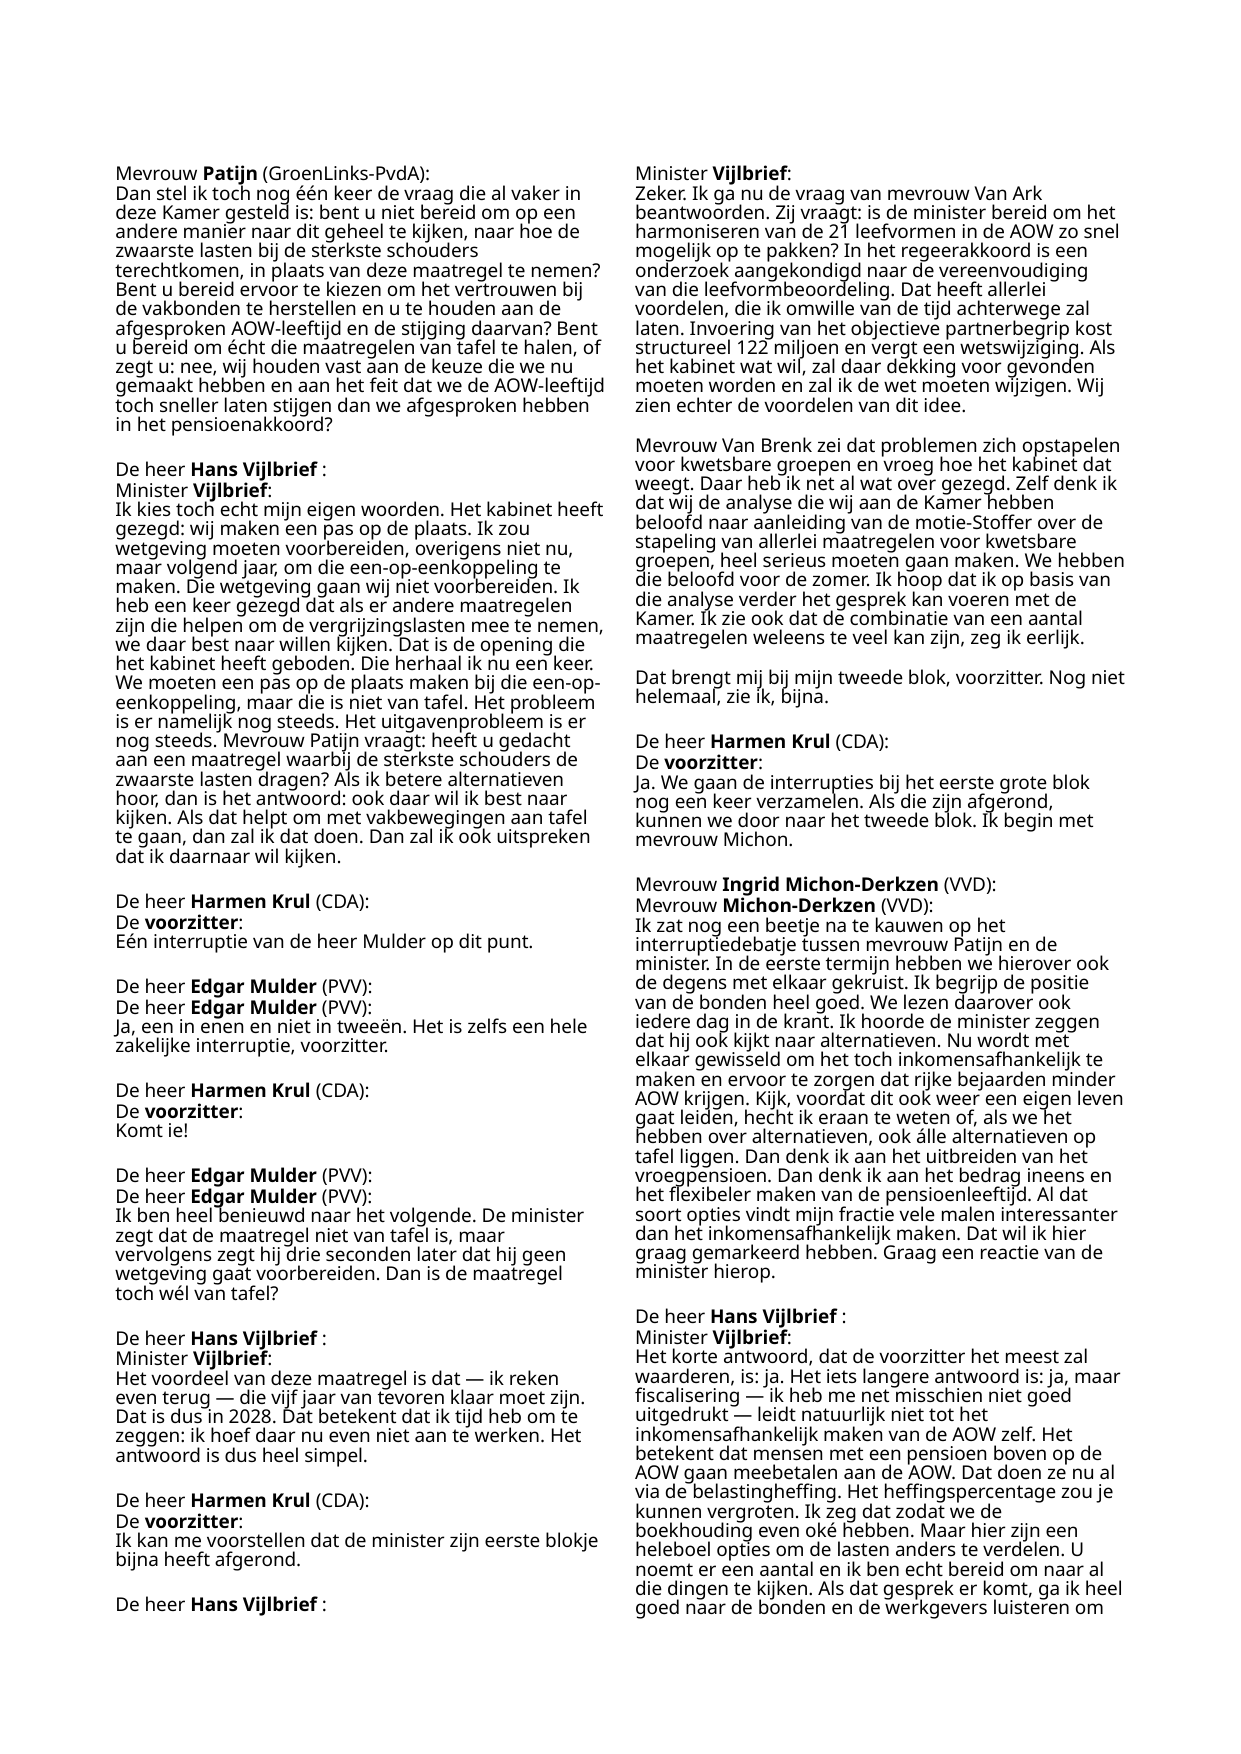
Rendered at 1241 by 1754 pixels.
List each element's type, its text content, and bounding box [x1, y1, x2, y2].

text Ik ben heel benieuwd naar het volgende. De minister zegt dat de maatregel niet van tafel is, maar vervolgens zegt hij drie seconden later dat hij geen wetgeving gaat voorbereiden. Dan is de maatregel toch wél van tafel? [115, 1207, 605, 1304]
text Minister Vijlbrief: [115, 1350, 605, 1370]
text De voorzitter: [115, 914, 605, 933]
text De voorzitter: [635, 754, 1125, 774]
text De heer Hans Vijlbrief : [635, 1303, 1125, 1329]
text De voorzitter: [115, 1513, 605, 1532]
text Minister Vijlbrief: [635, 165, 1125, 184]
text Mevrouw Ingrid Michon-Derkzen (VVD): [635, 872, 1125, 897]
text De heer Harmen Krul (CDA): [115, 1487, 605, 1513]
text Ja, een in enen en niet in tweeën. Het is zelfs een hele zakelijke interruptie, voorzitter. [115, 1018, 605, 1057]
text De voorzitter: [115, 1103, 605, 1122]
text Minister Vijlbrief: [115, 482, 605, 501]
text Ik kies toch echt mijn eigen woorden. Het kabinet heeft gezegd: wij maken een pas op de plaats. Ik zou wetgeving moeten voorbereiden, overigens niet nu, maar volgend jaar, om die een-op-eenkoppeling te maken. Die wetgeving gaan wij niet voorbereiden. Ik heb een keer gezegd dat als er andere maatregelen zijn die helpen om de vergrijzingslasten mee te nemen, we daar best naar willen kijken. Dat is de opening die het kabinet heeft geboden. Die herhaal ik nu een keer. We moeten een pas op de plaats maken bij die een-op-eenkoppeling, maar die is niet van tafel. Het probleem is er namelijk nog steeds. Het uitgavenprobleem is er nog steeds. Mevrouw Patijn vraagt: heeft u gedacht aan een maatregel waarbij de sterkste schouders de zwaarste lasten dragen? Als ik betere alternatieven hoor, dan is het antwoord: ook daar wil ik best naar kijken. Als dat helpt om met vakbewegingen aan tafel te gaan, dan zal ik dat doen. Dan zal ik ook uitspreken dat ik daarnaar wil kijken. [115, 501, 605, 867]
text Mevrouw Van Brenk zei dat problemen zich opstapelen voor kwetsbare groepen en vroeg hoe het kabinet dat weegt. Daar heb ik net al wat over gezegd. Zelf denk ik dat wij de analyse die wij aan de Kamer hebben beloofd naar aanleiding van de motie-Stoffer over de stapeling van allerlei maatregelen voor kwetsbare groepen, heel serieus moeten gaan maken. We hebben die beloofd voor de zomer. Ik hoop dat ik op basis van die analyse verder het gesprek kan voeren met de Kamer. Ik zie ook dat de combinatie van een aantal maatregelen weleens te veel kan zijn, zeg ik eerlijk. [635, 437, 1125, 648]
text De heer Edgar Mulder (PVV): [115, 1162, 605, 1188]
text De heer Edgar Mulder (PVV): [115, 1188, 605, 1207]
text Ik zat nog een beetje na te kauwen op het interruptiedebatje tussen mevrouw Patijn en de minister. In de eerste termijn hebben we hierover ook de degens met elkaar gekruist. Ik begrijp de positie van de bonden heel goed. We lezen daarover ook iedere dag in de krant. Ik hoorde de minister zeggen dat hij ook kijkt naar alternatieven. Nu wordt met elkaar gewisseld om het toch inkomensafhankelijk te maken en ervoor te zorgen dat rijke bejaarden minder AOW krijgen. Kijk, voordat dit ook weer een eigen leven gaat leiden, hecht ik eraan te weten of, als we het hebben over alternatieven, ook álle alternatieven op tafel liggen. Dan denk ik aan het uitbreiden van het vroegpensioen. Dan denk ik aan het bedrag ineens en het flexibeler maken van de pensioenleeftijd. Al dat soort opties vindt mijn fractie vele malen interessanter dan het inkomensafhankelijk maken. Dat wil ik hier graag gemarkeerd hebben. Graag een reactie van de minister hierop. [635, 917, 1125, 1283]
text De heer Harmen Krul (CDA): [115, 888, 605, 914]
text Minister Vijlbrief: [635, 1329, 1125, 1348]
text Ik kan me voorstellen dat de minister zijn eerste blokje bijna heeft afgerond. [115, 1532, 605, 1570]
text De heer Edgar Mulder (PVV): [115, 973, 605, 999]
text Zeker. Ik ga nu de vraag van mevrouw Van Ark beantwoorden. Zij vraagt: is de minister bereid om het harmoniseren van de 21 leefvormen in de AOW zo snel mogelijk op te pakken? In het regeerakkoord is een onderzoek aangekondigd naar de vereenvoudiging van die leefvormbeoordeling. Dat heeft allerlei voordelen, die ik omwille van de tijd achterwege zal laten. Invoering van het objectieve partnerbegrip kost structureel 122 miljoen en vergt een wetswijziging. Als het kabinet wat wil, zal daar dekking voor gevonden moeten worden en zal ik de wet moeten wijzigen. Wij zien echter de voordelen van dit idee. [635, 184, 1125, 416]
text Dat brengt mij bij mijn tweede blok, voorzitter. Nog niet helemaal, zie ik, bijna. [635, 669, 1125, 708]
text Eén interruptie van de heer Mulder op dit punt. [115, 933, 605, 952]
text De heer Hans Vijlbrief : [115, 1591, 605, 1617]
text De heer Hans Vijlbrief : [115, 456, 605, 482]
text Mevrouw Michon-Derkzen (VVD): [635, 897, 1125, 917]
text Dan stel ik toch nog één keer de vraag die al vaker in deze Kamer gesteld is: bent u niet bereid om op een andere manier naar dit geheel te kijken, naar hoe de zwaarste lasten bij de sterkste schouders terechtkomen, in plaats van deze maatregel te nemen? Bent u bereid ervoor te kiezen om het vertrouwen bij de vakbonden te herstellen en u te houden aan de afgesproken AOW-leeftijd en de stijging daarvan? Bent u bereid om écht die maatregelen van tafel te halen, of zegt u: nee, wij houden vast aan de keuze die we nu gemaakt hebben en aan het feit dat we de AOW-leeftijd toch sneller laten stijgen dan we afgesproken hebben in het pensioenakkoord? [115, 184, 605, 435]
text De heer Edgar Mulder (PVV): [115, 999, 605, 1018]
text Ja. We gaan de interrupties bij het eerste grote blok nog een keer verzamelen. Als die zijn afgerond, kunnen we door naar het tweede blok. Ik begin met mevrouw Michon. [635, 774, 1125, 851]
text De heer Harmen Krul (CDA): [115, 1077, 605, 1103]
text Komt ie! [115, 1122, 605, 1142]
text De heer Harmen Krul (CDA): [635, 729, 1125, 754]
text Mevrouw Patijn (GroenLinks-PvdA): [115, 165, 605, 184]
text De heer Hans Vijlbrief : [115, 1325, 605, 1350]
text Het korte antwoord, dat de voorzitter het meest zal waarderen, is: ja. Het iets langere antwoord is: ja, maar fiscalisering — ik heb me net misschien niet goed uitgedrukt — leidt natuurlijk niet tot het inkomensafhankelijk maken van de AOW zelf. Het betekent dat mensen met een pensioen boven op de AOW gaan meebetalen aan de AOW. Dat doen ze nu al via de belastingheffing. Het heffingspercentage zou je kunnen vergroten. Ik zeg dat zodat we de boekhouding even oké hebben. Maar hier zijn een heleboel opties om de lasten anders te verdelen. U noemt er een aantal en ik ben echt bereid om naar al die dingen te kijken. Als dat gesprek er komt, ga ik heel goed naar de bonden en de werkgevers luisteren om [635, 1348, 1125, 1618]
text Het voordeel van deze maatregel is dat — ik reken even terug — die vijf jaar van tevoren klaar moet zijn. Dat is dus in 2028. Dat betekent dat ik tijd heb om te zeggen: ik hoef daar nu even niet aan te werken. Het antwoord is dus heel simpel. [115, 1370, 605, 1466]
